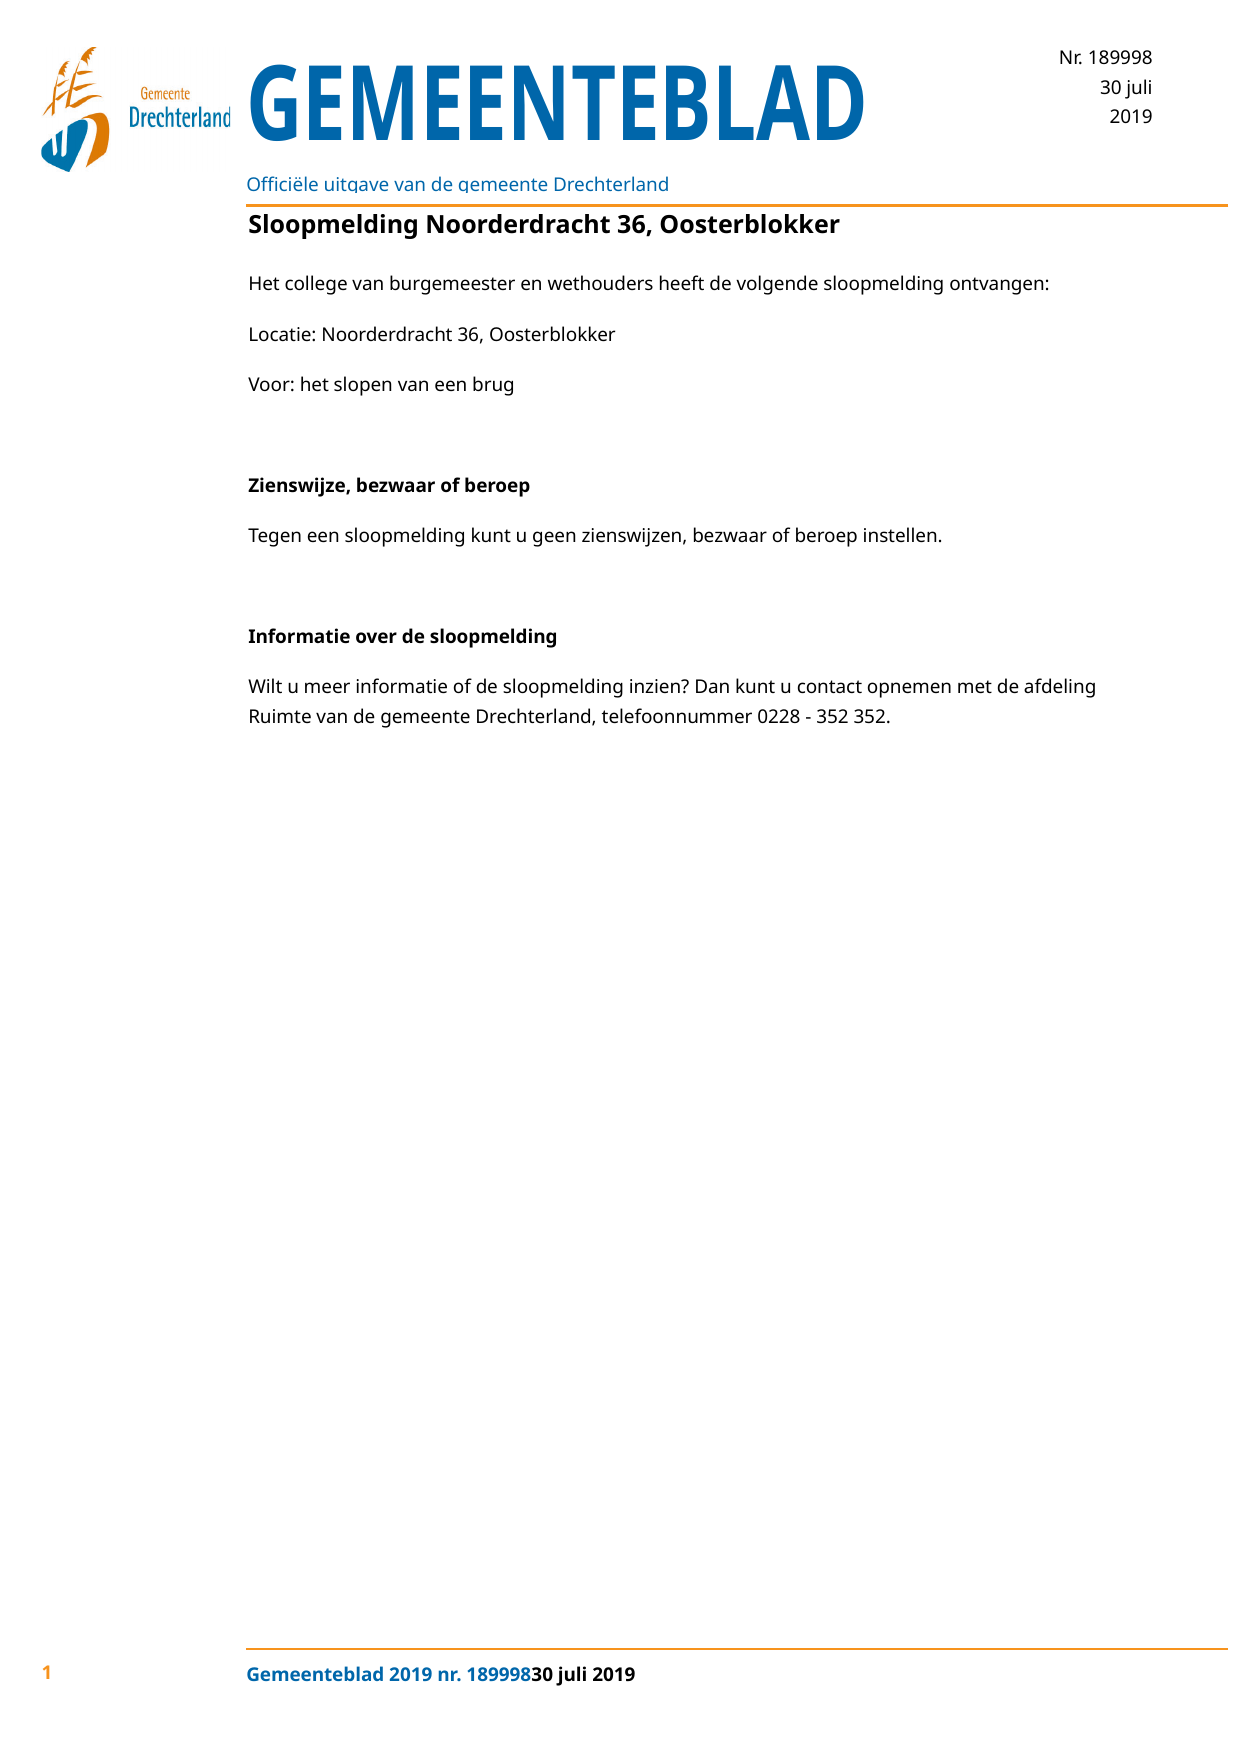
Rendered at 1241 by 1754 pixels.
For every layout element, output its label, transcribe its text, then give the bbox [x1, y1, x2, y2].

text Sloopmelding Noorderdracht 36, Oosterblokker [248, 207, 1152, 241]
picture [226, 115, 231, 124]
text Wilt u meer informatie of de sloopmelding inzien? Dan kunt u contact opnemen met de afdeling Ruimte van de gemeente Drechterland, telefoonnummer 0228 - 352 352. [248, 674, 1152, 729]
text Het college van burgemeester en wethouders heeft de volgende sloopmelding ontvangen: [248, 270, 1152, 296]
picture [41, 158, 64, 172]
text Tegen een sloopmelding kunt u geen zienswijzen, bezwaar of beroep instellen. [248, 522, 1152, 548]
text Locatie: Noorderdracht 36, Oosterblokker [248, 321, 1152, 346]
text Informatie over de sloopmelding [248, 623, 1152, 649]
text Zienswijze, bezwaar of beroep [248, 472, 1152, 498]
text Voor: het slopen van een brug [248, 371, 1152, 397]
picture [41, 47, 231, 172]
